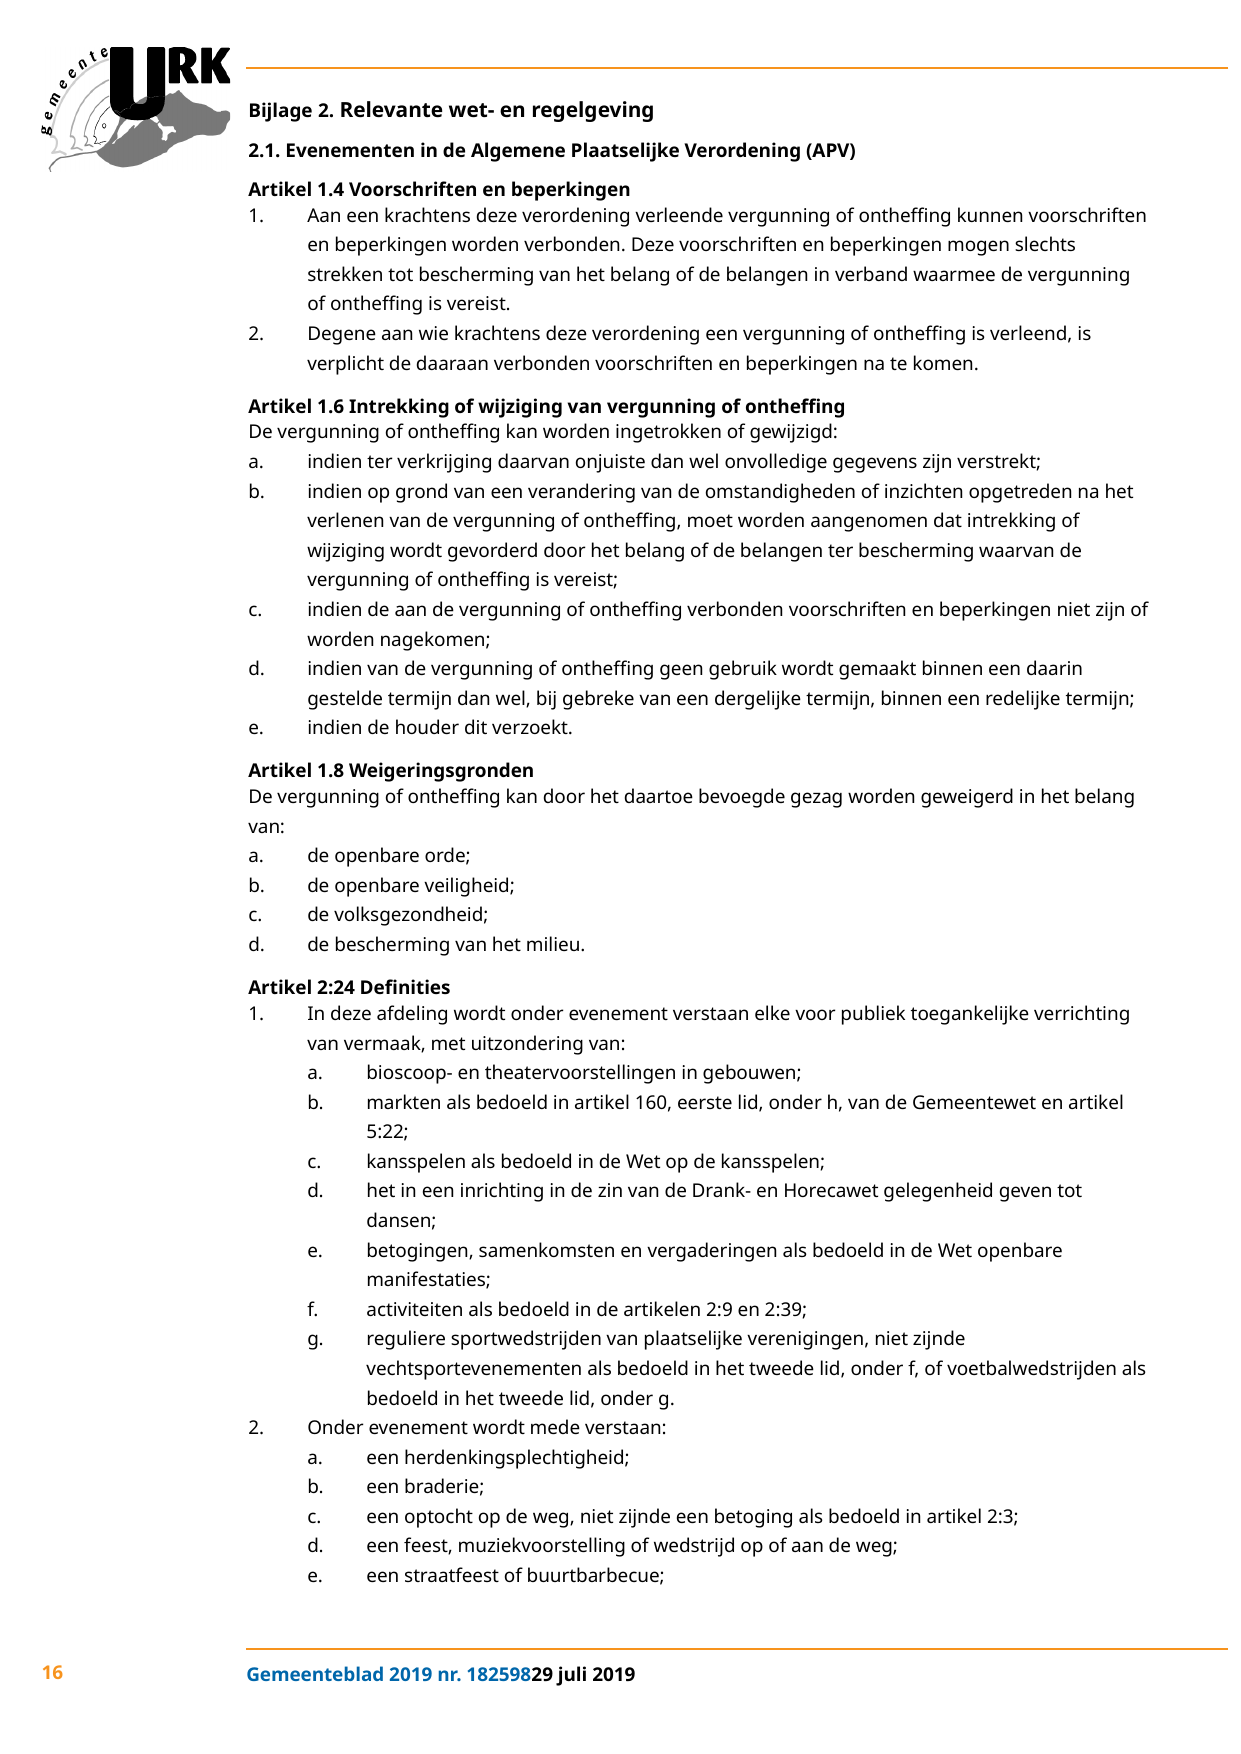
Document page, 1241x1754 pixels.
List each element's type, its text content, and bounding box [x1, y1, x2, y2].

text Artikel 2:24 Definities [248, 974, 1152, 1000]
text Artikel 1.4 Voorschriften en beperkingen [248, 176, 1152, 202]
list markten als bedoeld in artikel 160, eerste lid, onder h, van de Gemeentewet en artikel 5:22; [307, 1089, 1152, 1144]
text De vergunning of ontheffing kan door het daartoe bevoegde gezag worden geweigerd in het belang van: [248, 783, 1152, 839]
list een straatfeest of buurtbarbecue; [307, 1562, 1152, 1588]
list de bescherming van het milieu. [248, 931, 1152, 957]
text Artikel 1.8 Weigeringsgronden [248, 758, 1152, 783]
list het in een inrichting in de zin van de Drank- en Horecawet gelegenheid geven tot dansen; [307, 1178, 1152, 1233]
list een optocht op de weg, niet zijnde een betoging als bedoeld in artikel 2:3; [307, 1503, 1152, 1529]
list bioscoop- en theatervoorstellingen in gebouwen; [307, 1059, 1152, 1085]
list indien van de vergunning of ontheffing geen gebruik wordt gemaakt binnen een daarin gestelde termijn dan wel, bij gebreke van een dergelijke termijn, binnen een redelijke termijn; [248, 655, 1152, 711]
text 2.1. Evenementen in de Algemene Plaatselijke Verordening (APV) [248, 137, 1152, 163]
list indien de aan de vergunning of ontheffing verbonden voorschriften en beperkingen niet zijn of worden nagekomen; [248, 596, 1152, 651]
text Artikel 1.6 Intrekking of wijziging van vergunning of ontheffing [248, 393, 1152, 419]
list een braderie; [307, 1473, 1152, 1499]
list de openbare orde; [248, 842, 1152, 868]
list een feest, muziekvoorstelling of wedstrijd op of aan de weg; [307, 1533, 1152, 1558]
list Onder evenement wordt mede verstaan: [248, 1414, 1152, 1440]
picture [41, 47, 231, 172]
list In deze afdeling wordt onder evenement verstaan elke voor publiek toegankelijke verrichting van vermaak, met uitzondering van: [248, 1000, 1152, 1055]
list betogingen, samenkomsten en vergaderingen als bedoeld in de Wet openbare manifestaties; [307, 1237, 1152, 1292]
list Degene aan wie krachtens deze verordening een vergunning of ontheffing is verleend, is verplicht de daaraan verbonden voorschriften en beperkingen na te komen. [248, 320, 1152, 376]
list reguliere sportwedstrijden van plaatselijke verenigingen, niet zijnde vechtsportevenementen als bedoeld in het tweede lid, onder f, of voetbalwedstrijden als bedoeld in het tweede lid, onder g. [307, 1326, 1152, 1410]
text De vergunning of ontheffing kan worden ingetrokken of gewijzigd: [248, 419, 1152, 444]
list kansspelen als bedoeld in de Wet op de kansspelen; [307, 1148, 1152, 1174]
list Aan een krachtens deze verordening verleende vergunning of ontheffing kunnen voorschriften en beperkingen worden verbonden. Deze voorschriften en beperkingen mogen slechts strekken tot bescherming van het belang of de belangen in verband waarmee de vergunning of ontheffing is vereist. [248, 202, 1152, 316]
list de openbare veiligheid; [248, 872, 1152, 898]
list indien ter verkrijging daarvan onjuiste dan wel onvolledige gegevens zijn verstrekt; [248, 448, 1152, 474]
list een herdenkingsplechtigheid; [307, 1444, 1152, 1469]
list de volksgezondheid; [248, 902, 1152, 927]
list indien op grond van een verandering van de omstandigheden of inzichten opgetreden na het verlenen van de vergunning of ontheffing, moet worden aangenomen dat intrekking of wijziging wordt gevorderd door het belang of de belangen ter bescherming waarvan de vergunning of ontheffing is vereist; [248, 478, 1152, 592]
text Bijlage 2. Relevante wet- en regelgeving [248, 95, 1152, 123]
list activiteiten als bedoeld in de artikelen 2:9 en 2:39; [307, 1296, 1152, 1322]
list indien de houder dit verzoekt. [248, 714, 1152, 740]
